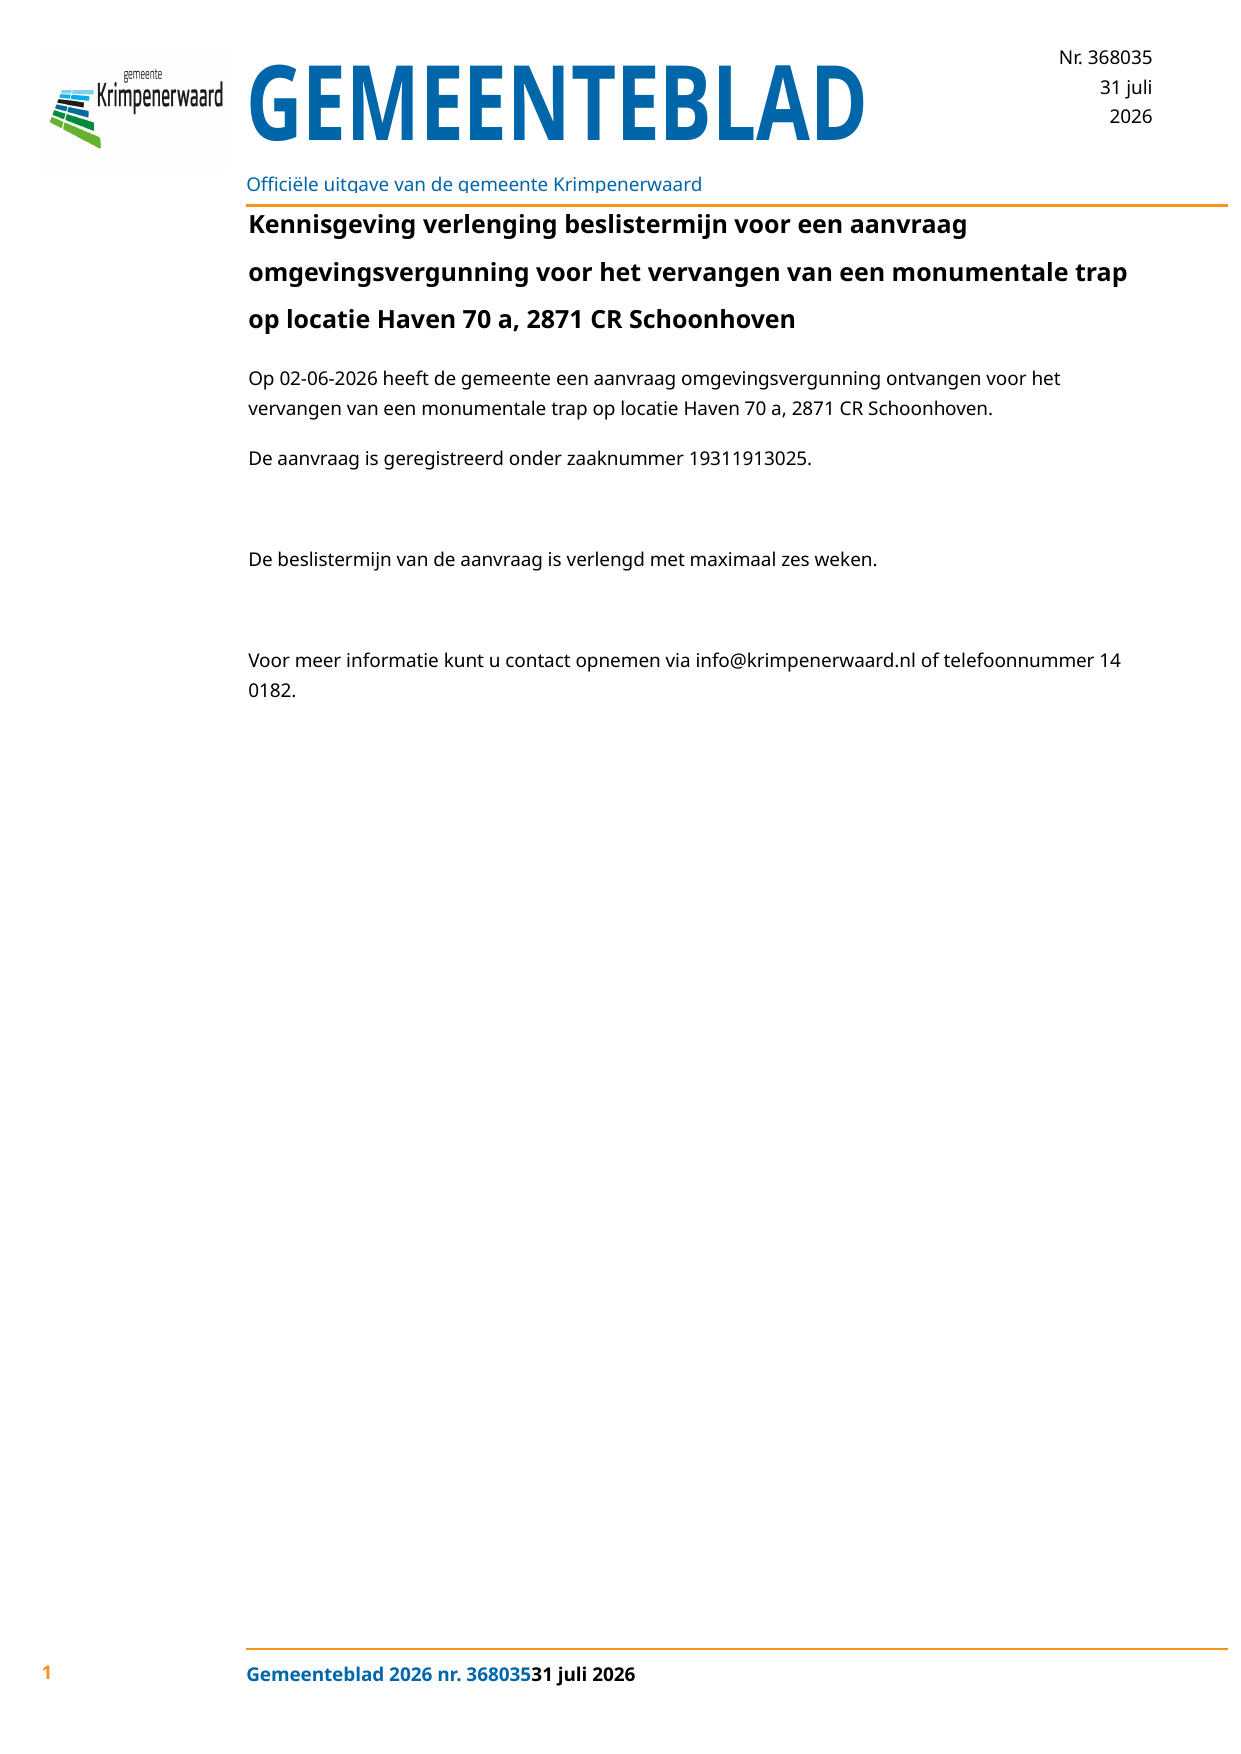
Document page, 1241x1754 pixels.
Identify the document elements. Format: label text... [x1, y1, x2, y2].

picture [41, 47, 231, 172]
text De beslistermijn van de aanvraag is verlengd met maximaal zes weken. [248, 546, 1152, 572]
text Op 02-06-2026 heeft de gemeente een aanvraag omgevingsvergunning ontvangen voor het vervangen van een monumentale trap op locatie Haven 70 a, 2871 CR Schoonhoven. [248, 366, 1152, 421]
text Voor meer informatie kunt u contact opnemen via info@krimpenerwaard.nl of telefoonnummer 14 0182. [248, 647, 1152, 702]
text Kennisgeving verlenging beslistermijn voor een aanvraag omgevingsvergunning voor het vervangen van een monumentale trap op locatie Haven 70 a, 2871 CR Schoonhoven [248, 207, 1152, 336]
text De aanvraag is geregistreerd onder zaaknummer 19311913025. [248, 446, 1152, 471]
